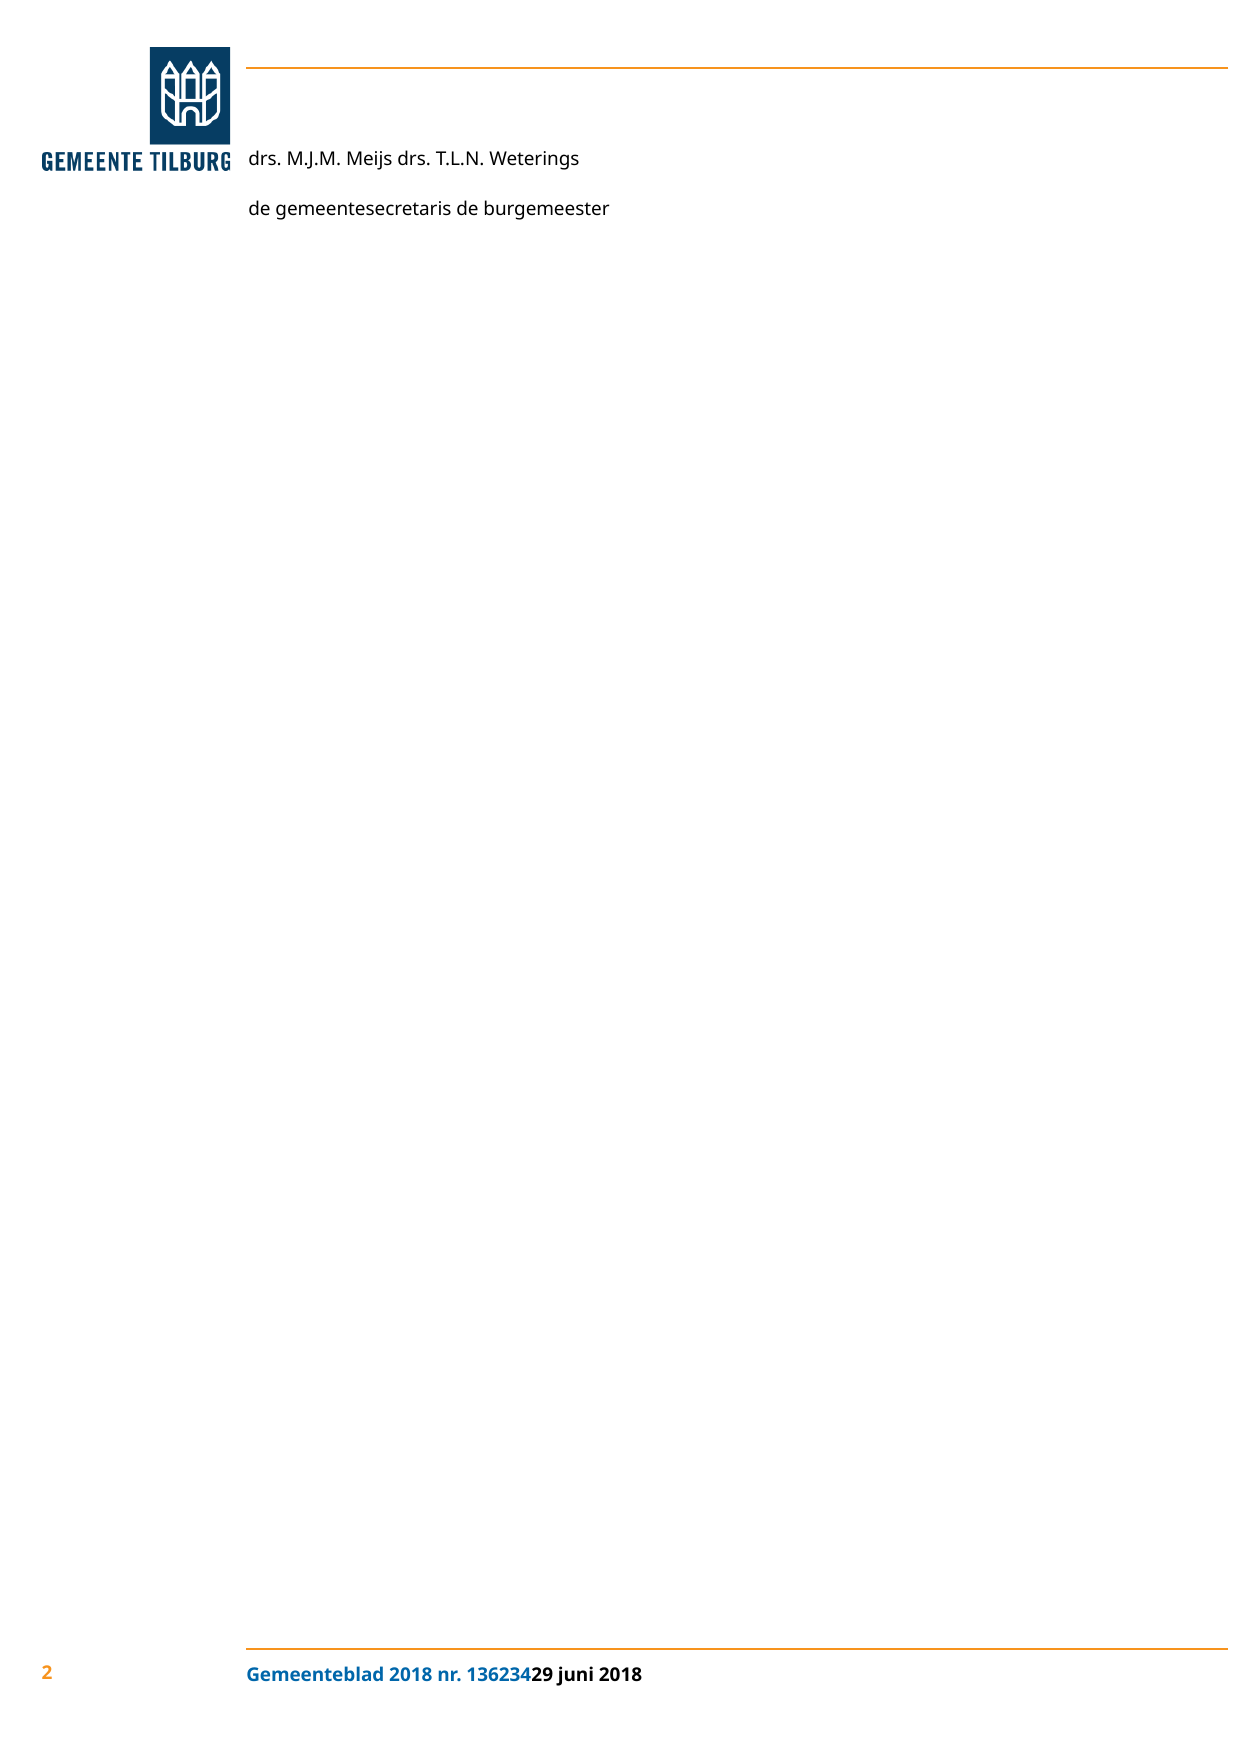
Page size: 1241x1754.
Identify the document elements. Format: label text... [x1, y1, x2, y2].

text drs. M.J.M. Meijs drs. T.L.N. Weterings [248, 145, 1152, 171]
text de gemeentesecretaris de burgemeester [248, 196, 1152, 221]
picture [41, 47, 231, 172]
